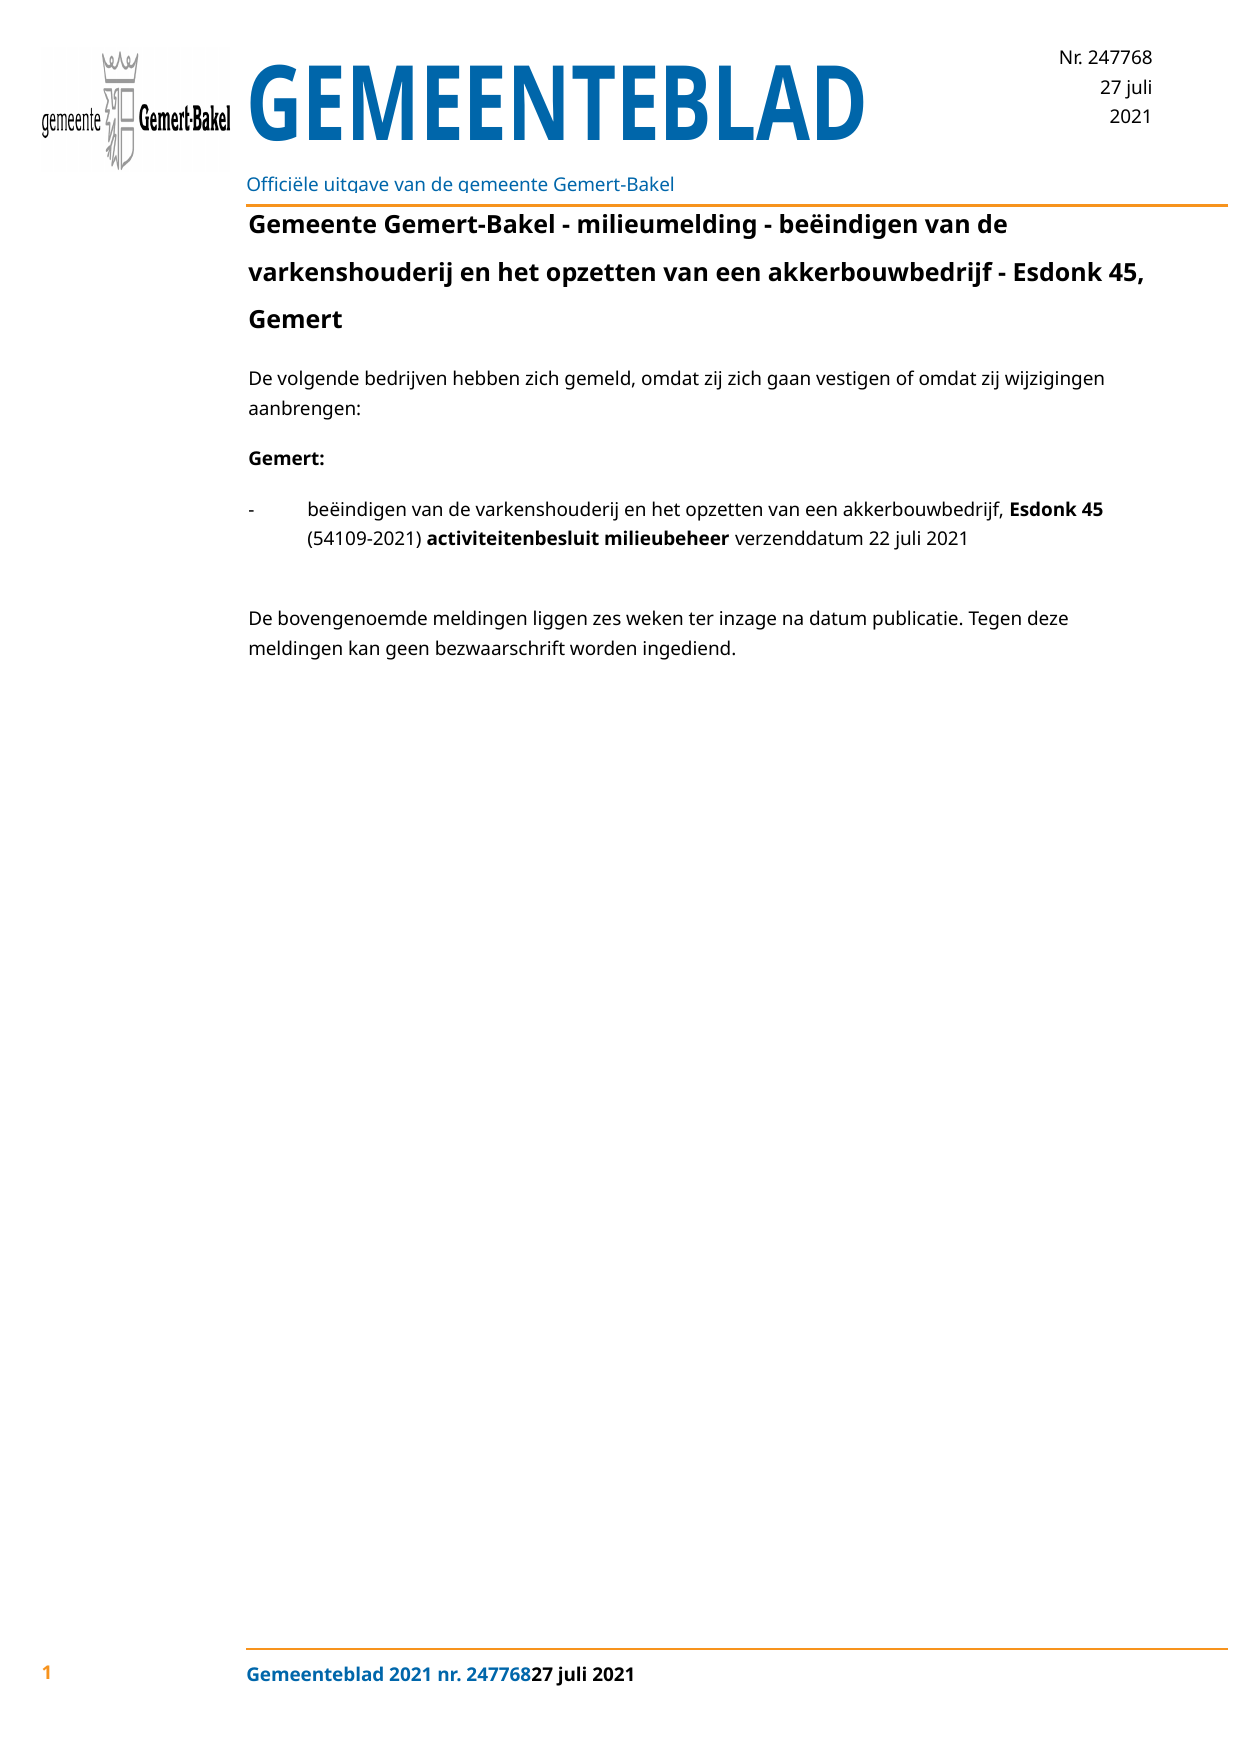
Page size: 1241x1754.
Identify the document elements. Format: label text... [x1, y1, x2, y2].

text Gemeente Gemert-Bakel - milieumelding - beëindigen van de varkenshouderij en het opzetten van een akkerbouwbedrijf - Esdonk 45, Gemert [248, 207, 1152, 336]
text De bovengenoemde meldingen liggen zes weken ter inzage na datum publicatie. Tegen deze meldingen kan geen bezwaarschrift worden ingediend. [248, 606, 1152, 661]
list beëindigen van de varkenshouderij en het opzetten van een akkerbouwbedrijf, Esdonk 45 (54109-2021) activiteitenbesluit milieubeheer verzenddatum 22 juli 2021 [248, 496, 1152, 551]
text Gemert: [248, 446, 1152, 471]
picture [41, 47, 231, 172]
text De volgende bedrijven hebben zich gemeld, omdat zij zich gaan vestigen of omdat zij wijzigingen aanbrengen: [248, 366, 1152, 421]
